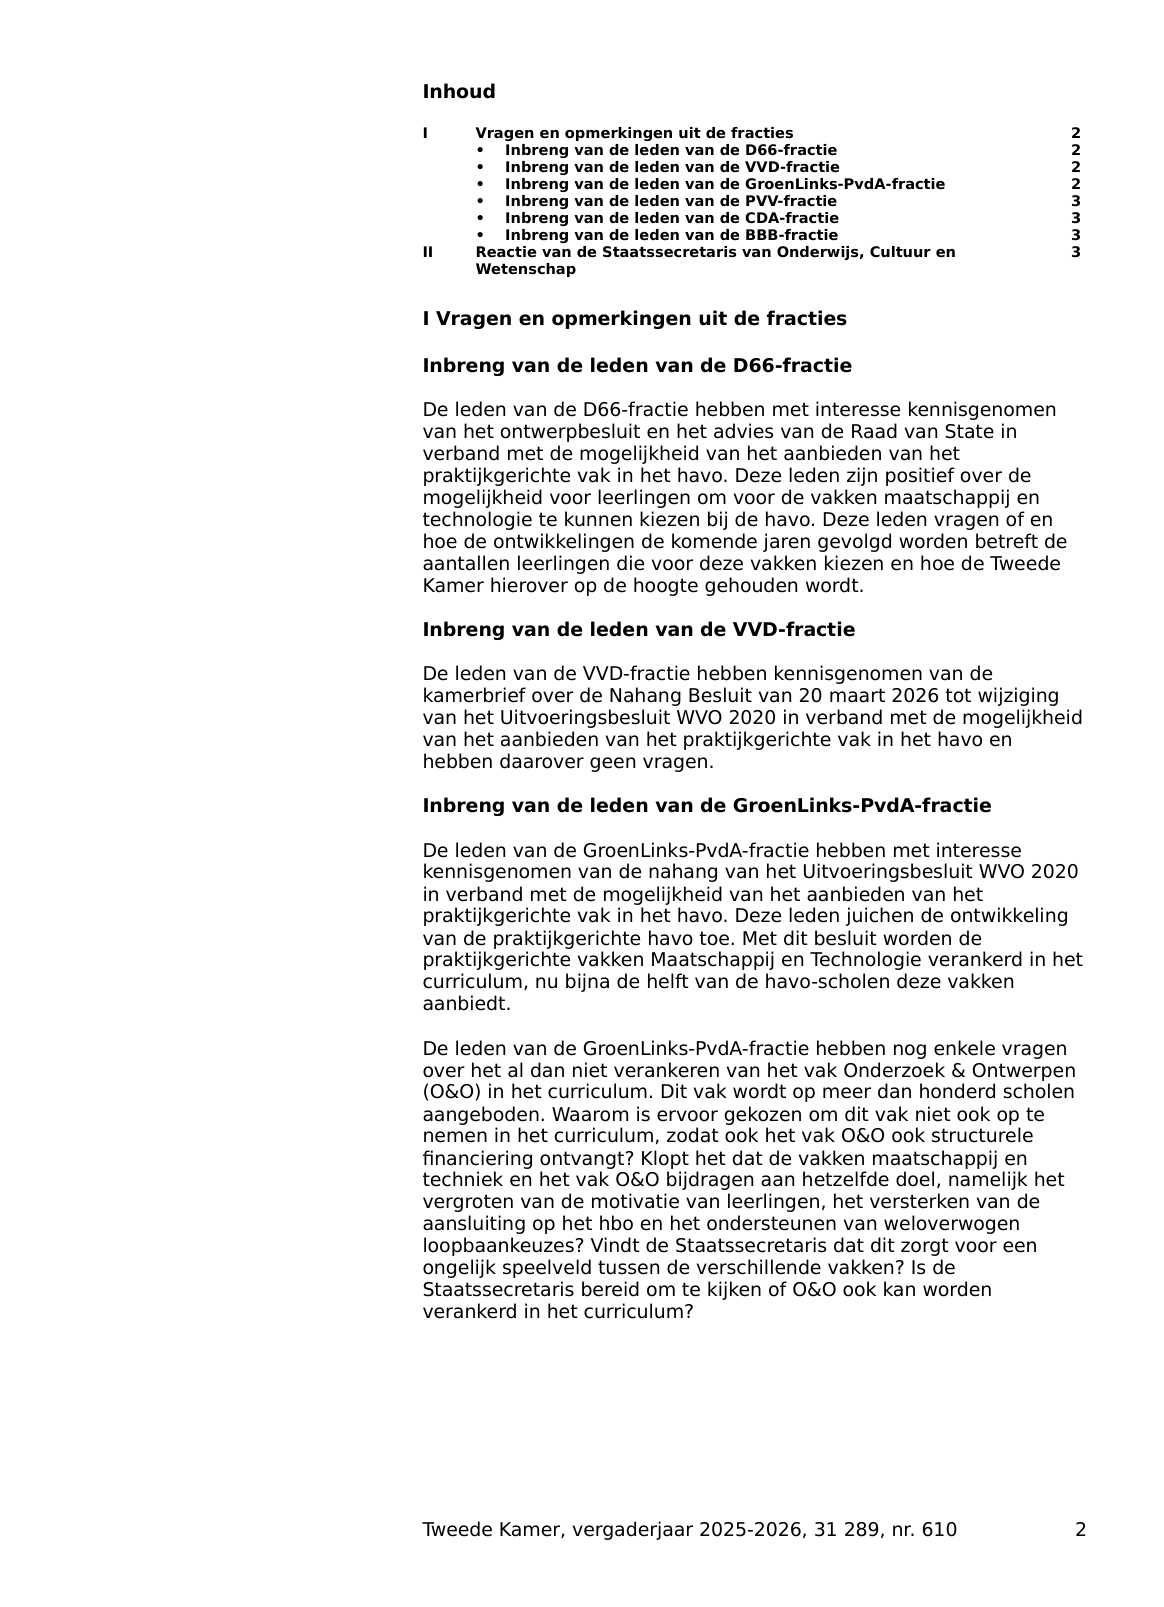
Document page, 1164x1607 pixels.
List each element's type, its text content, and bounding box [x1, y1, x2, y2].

text De leden van de GroenLinks-PvdA-fractie hebben nog enkele vragen over het al dan niet verankeren van het vak Onderzoek & Ontwerpen (O&O) in het curriculum. Dit vak wordt op meer dan honderd scholen aangeboden. Waarom is ervoor gekozen om dit vak niet ook op te nemen in het curriculum, zodat ook het vak O&O ook structurele financiering ontvangt? Klopt het dat de vakken maatschappij en techniek en het vak O&O bijdragen aan hetzelfde doel, namelijk het vergroten van de motivatie van leerlingen, het versterken van de aansluiting op het hbo en het ondersteunen van weloverwogen loopbaankeuzes? Vindt de Staatssecretaris dat dit zorgt voor een ongelijk speelveld tussen de verschillende vakken? Is de Staatssecretaris bereid om te kijken of O&O ook kan worden verankerd in het curriculum? [422, 1037, 1087, 1323]
table_cell 3 [1028, 210, 1087, 227]
table_header I [422, 125, 469, 142]
table_cell • [470, 142, 499, 159]
table_cell Reactie van de Staatssecretaris van Onderwijs, Cultuur en Wetenschap [470, 244, 1027, 278]
text De leden van de GroenLinks-PvdA-fractie hebben met interesse kennisgenomen van de nahang van het Uitvoeringsbesluit WVO 2020 in verband met de mogelijkheid van het aanbieden van het praktijkgerichte vak in het havo. Deze leden juichen de ontwikkeling van de praktijkgerichte havo toe. Met dit besluit worden de praktijkgerichte vakken Maatschappij en Technologie verankerd in het curriculum, nu bijna de helft van de havo-scholen deze vakken aanbiedt. [422, 839, 1087, 1015]
table_cell • [470, 227, 499, 244]
table_cell [422, 210, 469, 227]
table_cell [422, 176, 469, 193]
table_cell 3 [1028, 244, 1087, 278]
text De leden van de VVD-fractie hebben kennisgenomen van de kamerbrief over de Nahang Besluit van 20 maart 2026 tot wijziging van het Uitvoeringsbesluit WVO 2020 in verband met de mogelijkheid van het aanbieden van het praktijkgerichte vak in het havo en hebben daarover geen vragen. [422, 663, 1087, 773]
subtitle Inbreng van de leden van de D66-fractie [422, 355, 1087, 377]
subtitle Inbreng van de leden van de VVD-fractie [422, 619, 1087, 641]
table_cell 3 [1028, 193, 1087, 210]
table_cell [422, 193, 469, 210]
table_cell • [470, 176, 499, 193]
table_cell 2 [1028, 142, 1087, 159]
table_cell • [470, 210, 499, 227]
table_header Vragen en opmerkingen uit de fracties [470, 125, 1027, 142]
table_cell 3 [1028, 227, 1087, 244]
subtitle Inhoud [422, 81, 1087, 103]
text De leden van de D66-fractie hebben met interesse kennisgenomen van het ontwerpbesluit en het advies van de Raad van State in verband met de mogelijkheid van het aanbieden van het praktijkgerichte vak in het havo. Deze leden zijn positief over de mogelijkheid voor leerlingen om voor de vakken maatschappij en technologie te kunnen kiezen bij de havo. Deze leden vragen of en hoe de ontwikkelingen de komende jaren gevolgd worden betreft de aantallen leerlingen die voor deze vakken kiezen en hoe de Tweede Kamer hierover op de hoogte gehouden wordt. [422, 399, 1087, 597]
table_cell 2 [1028, 159, 1087, 176]
table_cell Inbreng van de leden van de CDA-fractie [499, 210, 1027, 227]
table_cell • [470, 159, 499, 176]
table_cell [422, 159, 469, 176]
subtitle I Vragen en opmerkingen uit de fracties [422, 308, 1087, 330]
table_cell • [470, 193, 499, 210]
table_cell Inbreng van de leden van de BBB-fractie [499, 227, 1027, 244]
table_header 2 [1028, 125, 1087, 142]
table_cell [422, 227, 469, 244]
table_cell Inbreng van de leden van de PVV-fractie [499, 193, 1027, 210]
table_cell Inbreng van de leden van de VVD-fractie [499, 159, 1027, 176]
subtitle Inbreng van de leden van de GroenLinks-PvdA-fractie [422, 795, 1087, 817]
table_cell [422, 142, 469, 159]
table_cell Inbreng van de leden van de GroenLinks-PvdA-fractie [499, 176, 1027, 193]
table_cell 2 [1028, 176, 1087, 193]
table_cell Inbreng van de leden van de D66-fractie [499, 142, 1027, 159]
table_cell II [422, 244, 469, 278]
